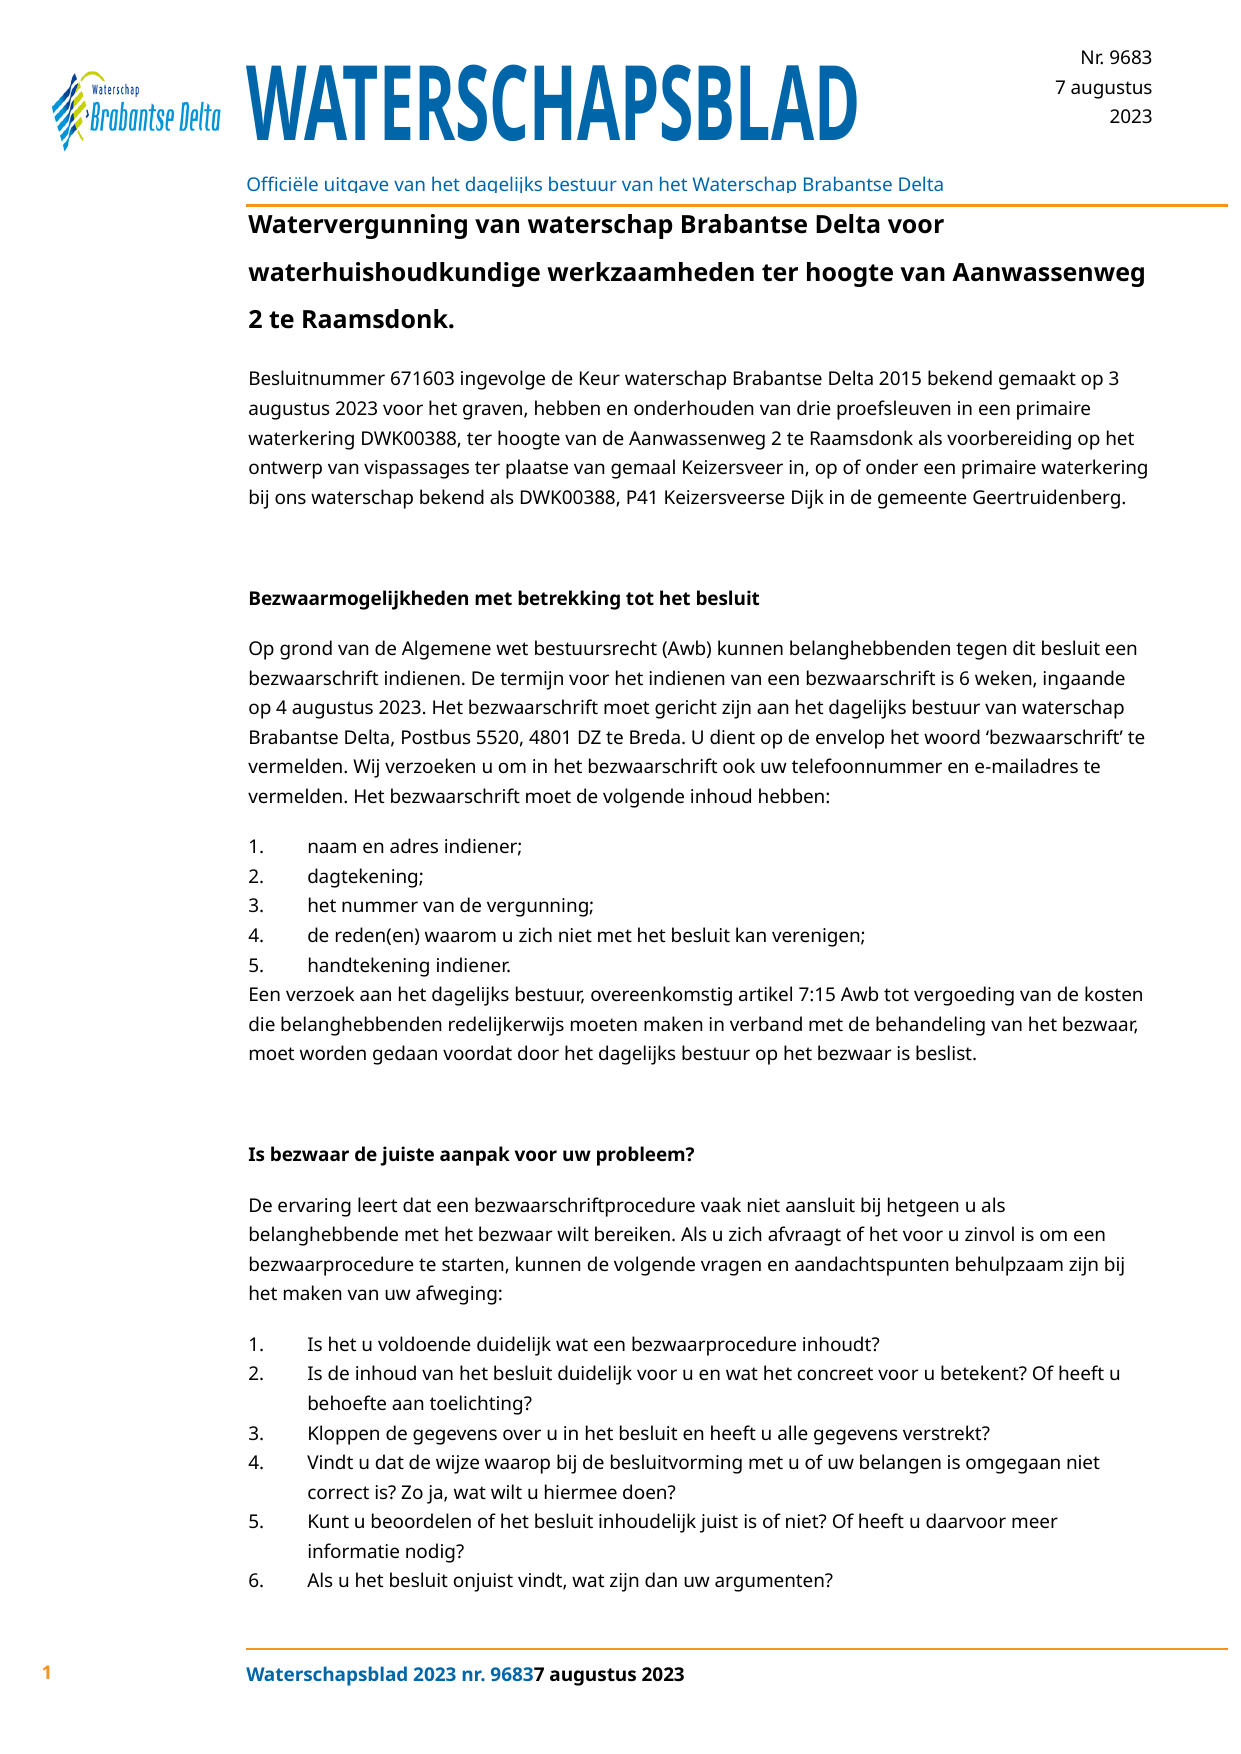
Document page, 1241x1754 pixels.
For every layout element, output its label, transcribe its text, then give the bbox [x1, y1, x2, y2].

list dagtekening; [248, 863, 1152, 889]
list Vindt u dat de wijze waarop bij de besluitvorming met u of uw belangen is omgegaan niet correct is? Zo ja, wat wilt u hiermee doen? [248, 1449, 1152, 1504]
list Kloppen de gegevens over u in het besluit en heeft u alle gegevens verstrekt? [248, 1420, 1152, 1445]
text Een verzoek aan het dagelijks bestuur, overeenkomstig artikel 7:15 Awb tot vergoeding van de kosten die belanghebbenden redelijkerwijs moeten maken in verband met de behandeling van het bezwaar, moet worden gedaan voordat door het dagelijks bestuur op het bezwaar is beslist. [248, 981, 1152, 1066]
picture [41, 47, 231, 172]
text Is bezwaar de juiste aanpak voor uw probleem? [248, 1141, 1152, 1167]
text Op grond van de Algemene wet bestuursrecht (Awb) kunnen belanghebbenden tegen dit besluit een bezwaarschrift indienen. De termijn voor het indienen van een bezwaarschrift is 6 weken, ingaande op 4 augustus 2023. Het bezwaarschrift moet gericht zijn aan het dagelijks bestuur van waterschap Brabantse Delta, Postbus 5520, 4801 DZ te Breda. U dient op de envelop het woord ‘bezwaarschrift’ te vermelden. Wij verzoeken u om in het bezwaarschrift ook uw telefoonnummer en e‑mailadres te vermelden. Het bezwaarschrift moet de volgende inhoud hebben: [248, 635, 1152, 809]
list Is de inhoud van het besluit duidelijk voor u en wat het concreet voor u betekent? Of heeft u behoefte aan toelichting? [248, 1361, 1152, 1416]
text Besluitnummer 671603 ingevolge de Keur waterschap Brabantse Delta 2015 bekend gemaakt op 3 augustus 2023 voor het graven, hebben en onderhouden van drie proefsleuven in een primaire waterkering DWK00388, ter hoogte van de Aanwassenweg 2 te Raamsdonk als voorbereiding op het ontwerp van vispassages ter plaatse van gemaal Keizersveer in, op of onder een primaire waterkering bij ons waterschap bekend als DWK00388, P41 Keizersveerse Dijk in de gemeente Geertruidenberg. [248, 366, 1152, 509]
list de reden(en) waarom u zich niet met het besluit kan verenigen; [248, 922, 1152, 948]
text De ervaring leert dat een bezwaarschriftprocedure vaak niet aansluit bij hetgeen u als belanghebbende met het bezwaar wilt bereiken. Als u zich afvraagt of het voor u zinvol is om een bezwaarprocedure te starten, kunnen de volgende vragen en aandachtspunten behulpzaam zijn bij het maken van uw afweging: [248, 1192, 1152, 1306]
list Kunt u beoordelen of het besluit inhoudelijk juist is of niet? Of heeft u daarvoor meer informatie nodig? [248, 1508, 1152, 1564]
text Bezwaarmogelijkheden met betrekking tot het besluit [248, 585, 1152, 610]
list naam en adres indiener; [248, 833, 1152, 859]
list Is het u voldoende duidelijk wat een bezwaarprocedure inhoudt? [248, 1331, 1152, 1357]
list het nummer van de vergunning; [248, 893, 1152, 918]
text Watervergunning van waterschap Brabantse Delta voor waterhuishoudkundige werkzaamheden ter hoogte van Aanwassenweg 2 te Raamsdonk. [248, 207, 1152, 336]
list handtekening indiener. [248, 952, 1152, 977]
list Als u het besluit onjuist vindt, wat zijn dan uw argumenten? [248, 1568, 1152, 1593]
